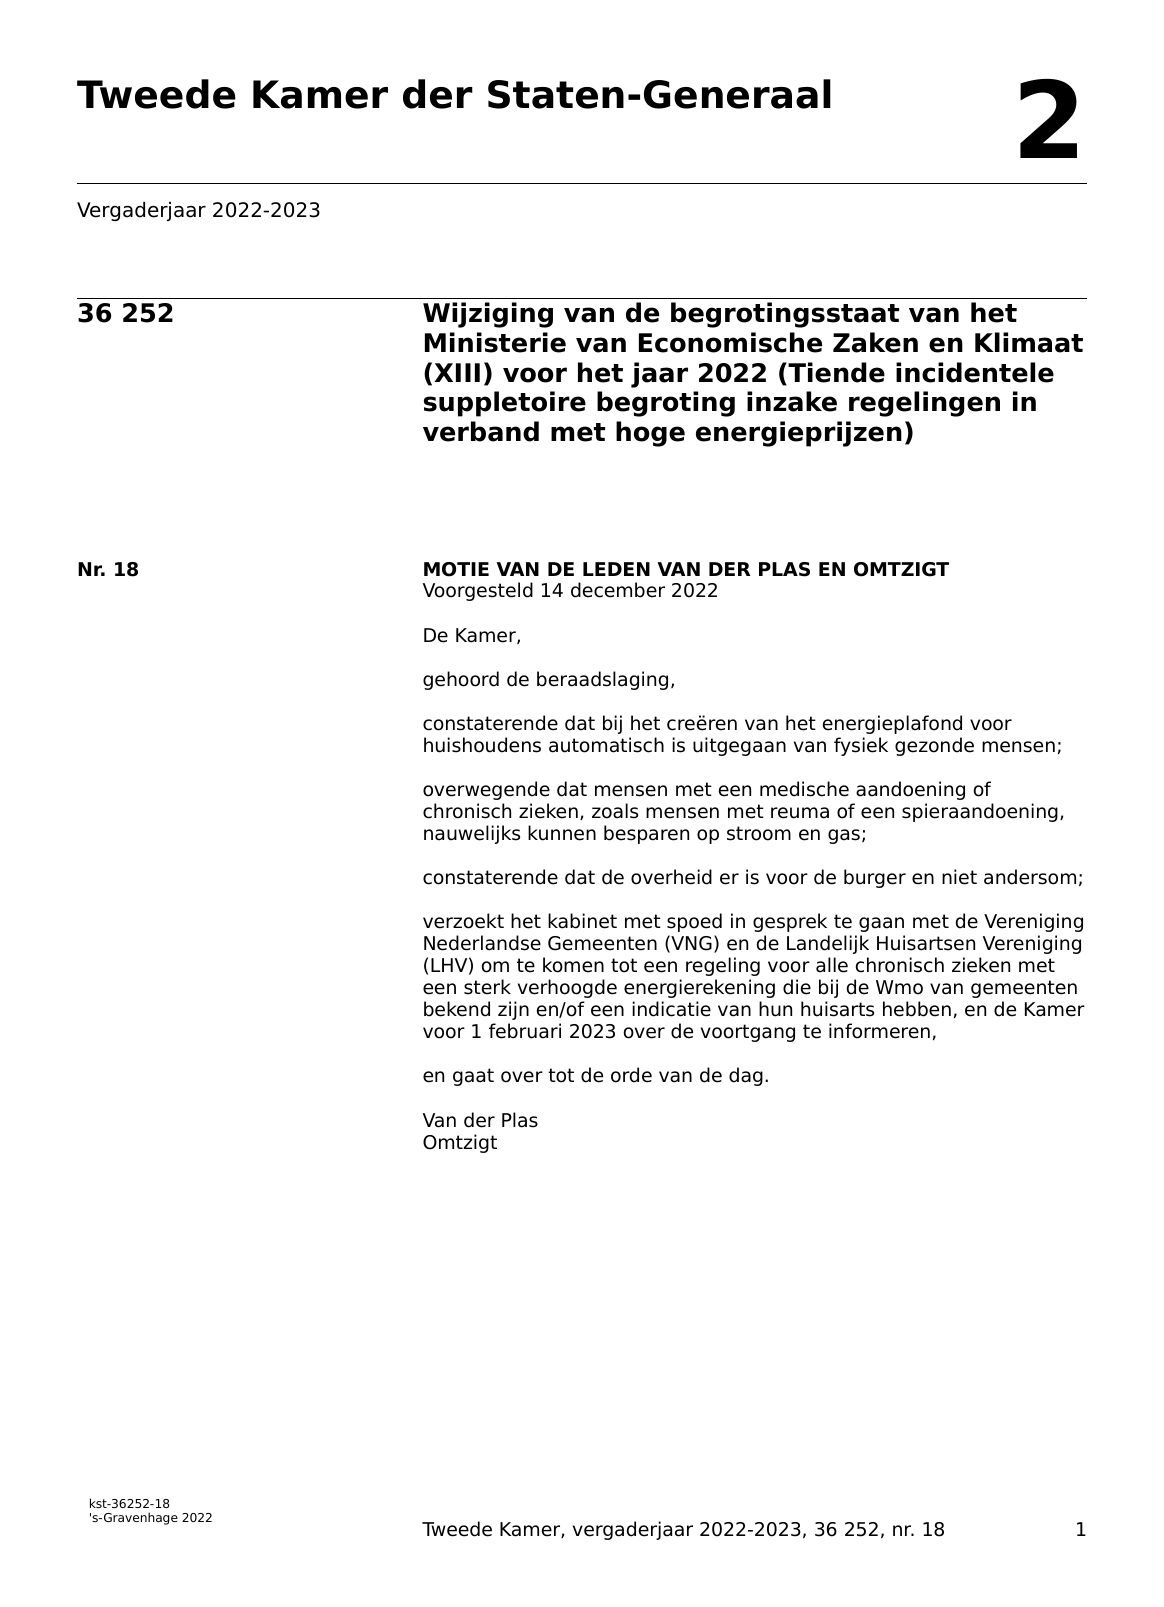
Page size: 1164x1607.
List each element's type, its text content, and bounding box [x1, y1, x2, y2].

text gehoord de beraadslaging, [422, 669, 1087, 691]
text Voorgesteld 14 december 2022 [422, 580, 1087, 602]
text constaterende dat bij het creëren van het energieplafond voor huishoudens automatisch is uitgegaan van fysiek gezonde mensen; [422, 713, 1087, 757]
text verzoekt het kabinet met spoed in gesprek te gaan met de Vereniging Nederlandse Gemeenten (VNG) en de Landelijk Huisartsen Vereniging (LHV) om te komen tot een regeling voor alle chronisch zieken met een sterk verhoogde energierekening die bij de Wmo van gemeenten bekend zijn en/of een indicatie van hun huisarts hebben, en de Kamer voor 1 februari 2023 over de voortgang te informeren, [422, 911, 1087, 1043]
text kst-36252-18 [88, 1497, 323, 1511]
text Omtzigt [422, 1132, 1087, 1153]
text overwegende dat mensen met een medische aandoening of chronisch zieken, zoals mensen met reuma of een spieraandoening, nauwelijks kunnen besparen op stroom en gas; [422, 779, 1087, 845]
table_header Tweede Kamer der Staten-Generaal [77, 59, 886, 183]
text en gaat over tot de orde van de dag. [422, 1065, 1087, 1087]
table_header 2 [886, 59, 1087, 183]
text 's-Gravenhage 2022 [88, 1511, 323, 1525]
text constaterende dat de overheid er is voor de burger en niet andersom; [422, 867, 1087, 889]
subtitle Nr. 18 MOTIE VAN DE LEDEN VAN DER PLAS EN OMTZIGT [77, 558, 1087, 580]
table_cell Vergaderjaar 2022-2023 [77, 184, 1087, 298]
subtitle 36 252 Wijziging van de begrotingsstaat van het Ministerie van Economische Zaken en Klimaat (XIII) voor het jaar 2022 (Tiende incidentele suppletoire begroting inzake regelingen in verband met hoge energieprijzen) [77, 299, 1087, 447]
text De Kamer, [422, 624, 1087, 647]
text Van der Plas [422, 1109, 1087, 1132]
